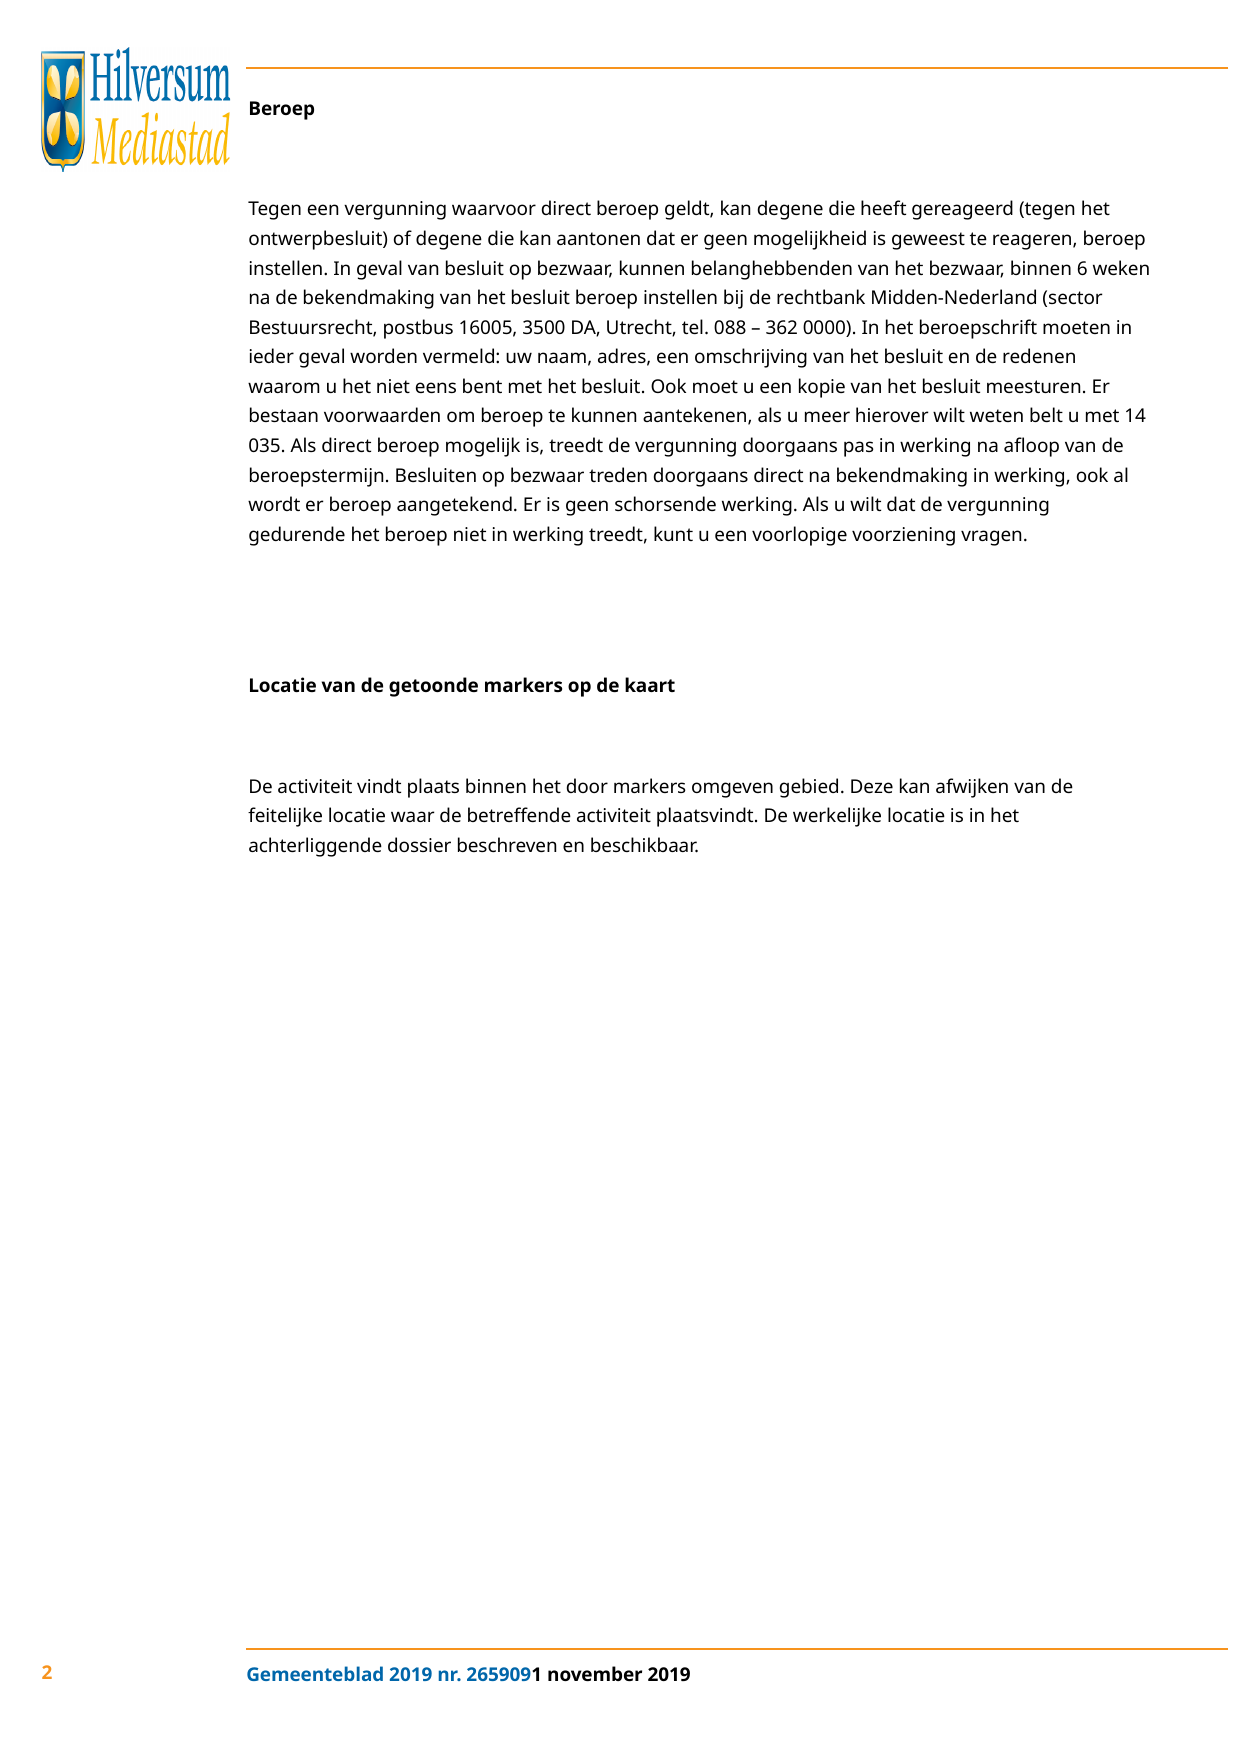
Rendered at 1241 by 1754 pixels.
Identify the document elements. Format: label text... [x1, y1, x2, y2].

picture [41, 47, 231, 172]
text Locatie van de getoonde markers op de kaart [248, 672, 1152, 698]
text De activiteit vindt plaats binnen het door markers omgeven gebied. Deze kan afwijken van de feitelijke locatie waar de betreffende activiteit plaatsvindt. De werkelijke locatie is in het achterliggende dossier beschreven en beschikbaar. [248, 773, 1152, 858]
text Tegen een vergunning waarvoor direct beroep geldt, kan degene die heeft gereageerd (tegen het ontwerpbesluit) of degene die kan aantonen dat er geen mogelijkheid is geweest te reageren, beroep instellen. In geval van besluit op bezwaar, kunnen belanghebbenden van het bezwaar, binnen 6 weken na de bekendmaking van het besluit beroep instellen bij de rechtbank Midden-Nederland (sector Bestuursrecht, postbus 16005, 3500 DA, Utrecht, tel. 088 – 362 0000). In het beroepschrift moeten in ieder geval worden vermeld: uw naam, adres, een omschrijving van het besluit en de redenen waarom u het niet eens bent met het besluit. Ook moet u een kopie van het besluit meesturen. Er bestaan voorwaarden om beroep te kunnen aantekenen, als u meer hierover wilt weten belt u met 14 035. Als direct beroep mogelijk is, treedt de vergunning doorgaans pas in werking na afloop van de beroepstermijn. Besluiten op bezwaar treden doorgaans direct na bekendmaking in werking, ook al wordt er beroep aangetekend. Er is geen schorsende werking. Als u wilt dat de vergunning gedurende het beroep niet in werking treedt, kunt u een voorlopige voorziening vragen. [248, 196, 1152, 547]
text Beroep [248, 95, 1152, 121]
